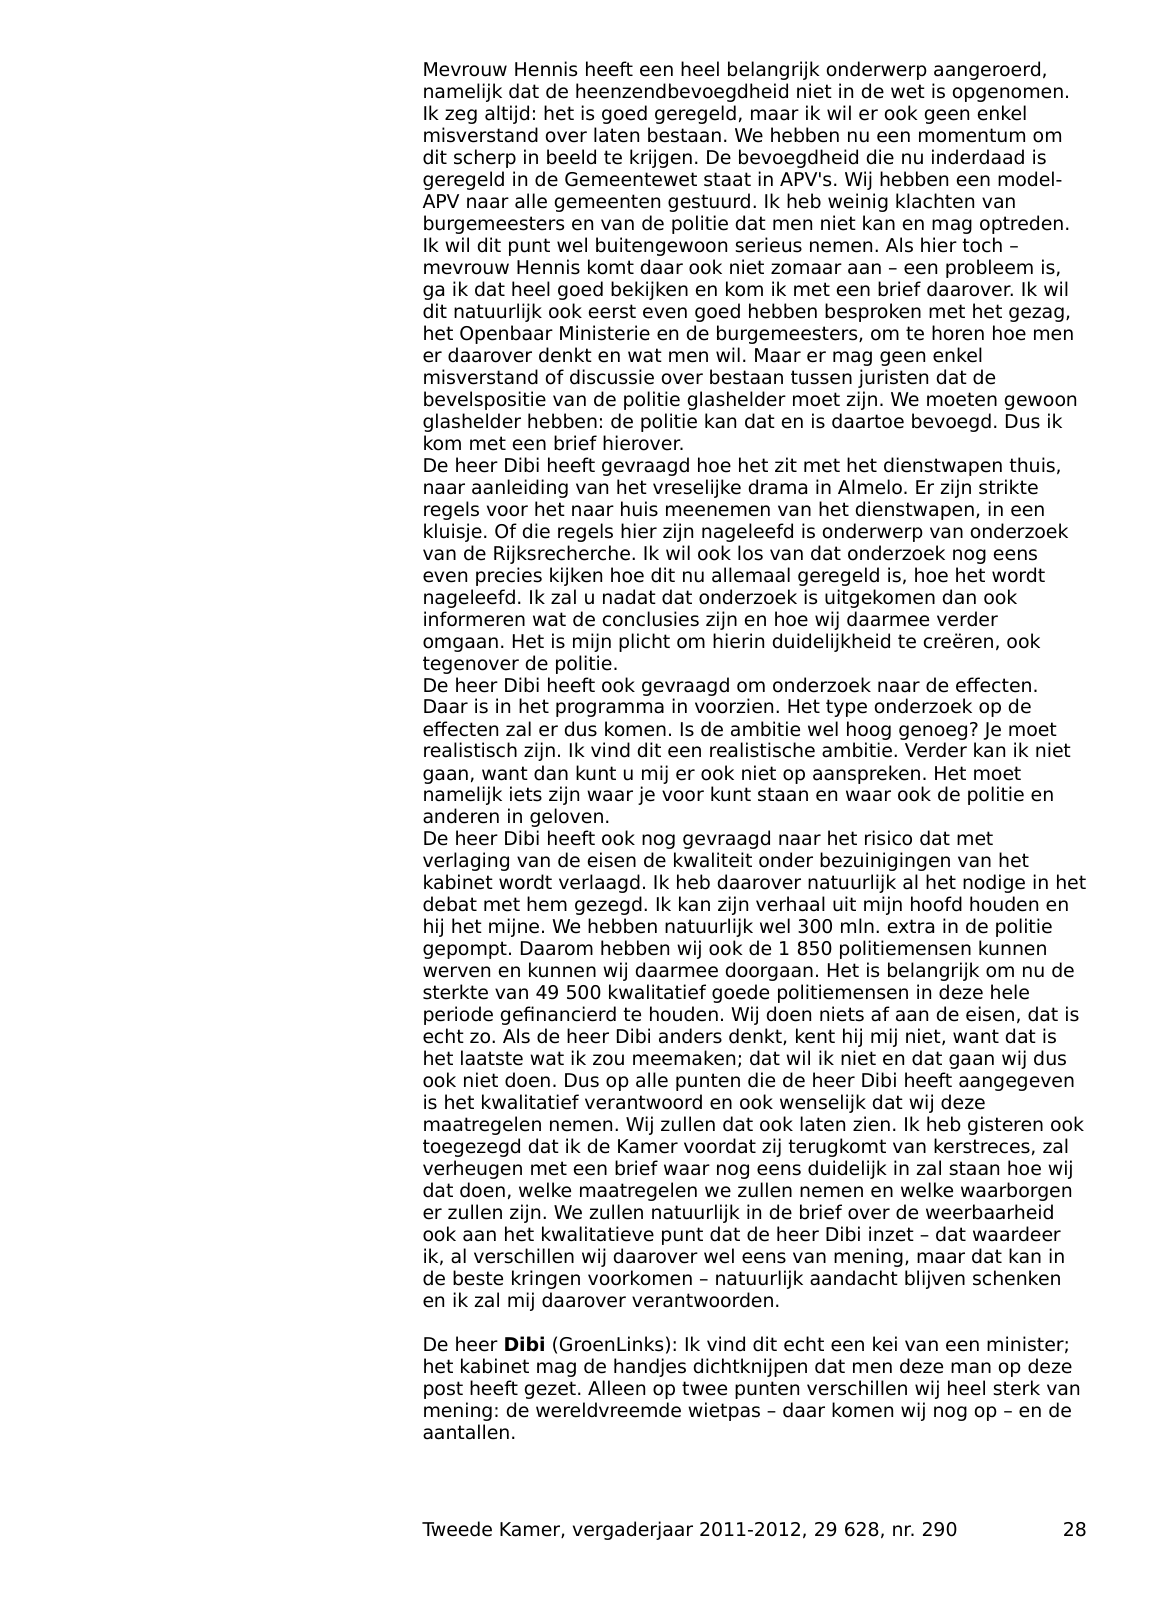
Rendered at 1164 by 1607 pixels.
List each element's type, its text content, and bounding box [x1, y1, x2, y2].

text De heer Dibi heeft ook nog gevraagd naar het risico dat met verlaging van de eisen de kwaliteit onder bezuinigingen van het kabinet wordt verlaagd. Ik heb daarover natuurlijk al het nodige in het debat met hem gezegd. Ik kan zijn verhaal uit mijn hoofd houden en hij het mijne. We hebben natuurlijk wel 300 mln. extra in de politie gepompt. Daarom hebben wij ook de 1 850 politiemensen kunnen werven en kunnen wij daarmee doorgaan. Het is belangrijk om nu de sterkte van 49 500 kwalitatief goede politiemensen in deze hele periode gefinancierd te houden. Wij doen niets af aan de eisen, dat is echt zo. Als de heer Dibi anders denkt, kent hij mij niet, want dat is het laatste wat ik zou meemaken; dat wil ik niet en dat gaan wij dus ook niet doen. Dus op alle punten die de heer Dibi heeft aangegeven is het kwalitatief verantwoord en ook wenselijk dat wij deze maatregelen nemen. Wij zullen dat ook laten zien. Ik heb gisteren ook toegezegd dat ik de Kamer voordat zij terugkomt van kerstreces, zal verheugen met een brief waar nog eens duidelijk in zal staan hoe wij dat doen, welke maatregelen we zullen nemen en welke waarborgen er zullen zijn. We zullen natuurlijk in de brief over de weerbaarheid ook aan het kwalitatieve punt dat de heer Dibi inzet – dat waardeer ik, al verschillen wij daarover wel eens van mening, maar dat kan in de beste kringen voorkomen – natuurlijk aandacht blijven schenken en ik zal mij daarover verantwoorden. [422, 828, 1087, 1312]
text De heer Dibi heeft gevraagd hoe het zit met het dienstwapen thuis, naar aanleiding van het vreselijke drama in Almelo. Er zijn strikte regels voor het naar huis meenemen van het dienstwapen, in een kluisje. Of die regels hier zijn nageleefd is onderwerp van onderzoek van de Rijksrecherche. Ik wil ook los van dat onderzoek nog eens even precies kijken hoe dit nu allemaal geregeld is, hoe het wordt nageleefd. Ik zal u nadat dat onderzoek is uitgekomen dan ook informeren wat de conclusies zijn en hoe wij daarmee verder omgaan. Het is mijn plicht om hierin duidelijkheid te creëren, ook tegenover de politie. [422, 455, 1087, 674]
text De heer Dibi heeft ook gevraagd om onderzoek naar de effecten. Daar is in het programma in voorzien. Het type onderzoek op de effecten zal er dus komen. Is de ambitie wel hoog genoeg? Je moet realistisch zijn. Ik vind dit een realistische ambitie. Verder kan ik niet gaan, want dan kunt u mij er ook niet op aanspreken. Het moet namelijk iets zijn waar je voor kunt staan en waar ook de politie en anderen in geloven. [422, 674, 1087, 828]
text De heer Dibi (GroenLinks): Ik vind dit echt een kei van een minister; het kabinet mag de handjes dichtknijpen dat men deze man op deze post heeft gezet. Alleen op twee punten verschillen wij heel sterk van mening: de wereldvreemde wietpas – daar komen wij nog op – en de aantallen. [422, 1334, 1087, 1444]
text Mevrouw Hennis heeft een heel belangrijk onderwerp aangeroerd, namelijk dat de heenzendbevoegdheid niet in de wet is opgenomen. Ik zeg altijd: het is goed geregeld, maar ik wil er ook geen enkel misverstand over laten bestaan. We hebben nu een momentum om dit scherp in beeld te krijgen. De bevoegdheid die nu inderdaad is geregeld in de Gemeentewet staat in APV's. Wij hebben een model-APV naar alle gemeenten gestuurd. Ik heb weinig klachten van burgemeesters en van de politie dat men niet kan en mag optreden. Ik wil dit punt wel buitengewoon serieus nemen. Als hier toch – mevrouw Hennis komt daar ook niet zomaar aan – een probleem is, ga ik dat heel goed bekijken en kom ik met een brief daarover. Ik wil dit natuurlijk ook eerst even goed hebben besproken met het gezag, het Openbaar Ministerie en de burgemeesters, om te horen hoe men er daarover denkt en wat men wil. Maar er mag geen enkel misverstand of discussie over bestaan tussen juristen dat de bevelspositie van de politie glashelder moet zijn. We moeten gewoon glashelder hebben: de politie kan dat en is daartoe bevoegd. Dus ik kom met een brief hierover. [422, 59, 1087, 455]
